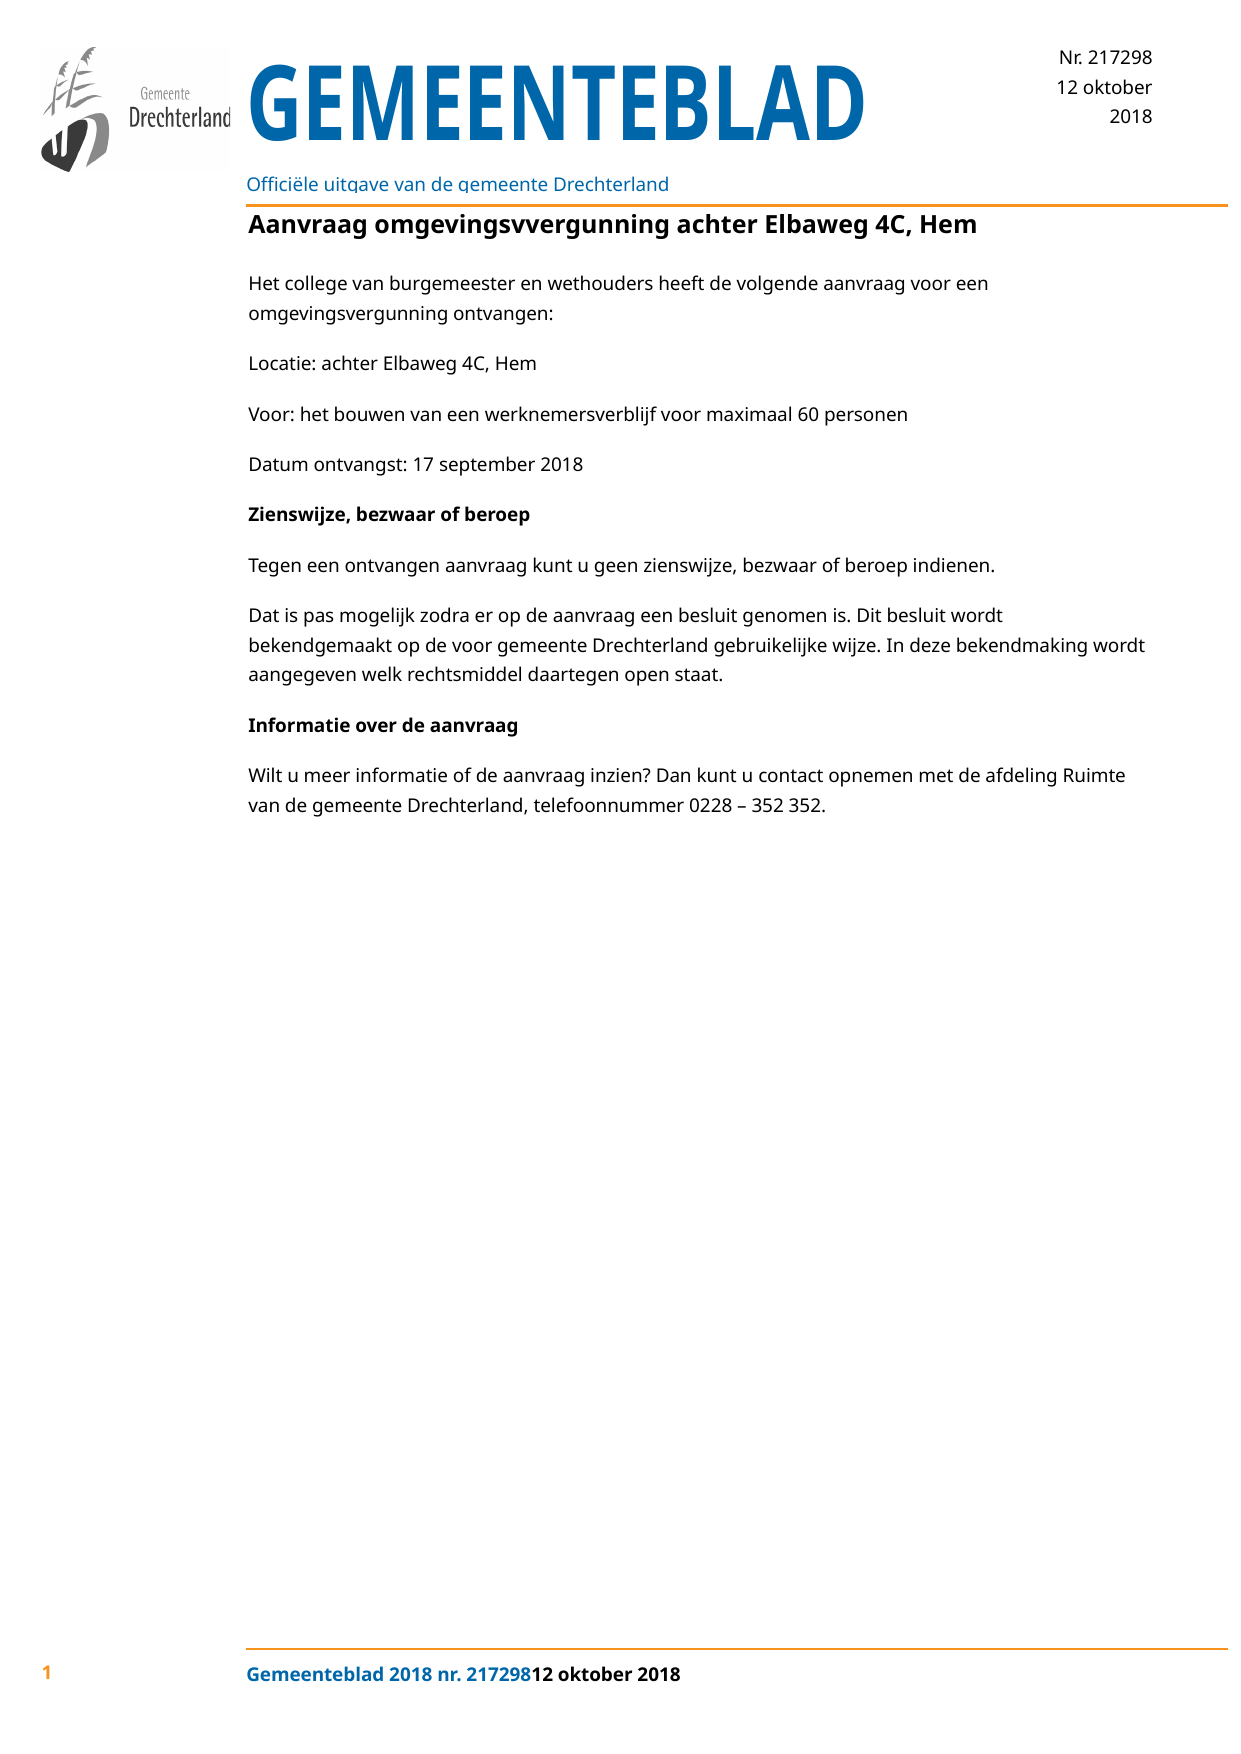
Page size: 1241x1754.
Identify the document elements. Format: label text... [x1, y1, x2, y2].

text Dat is pas mogelijk zodra er op de aanvraag een besluit genomen is. Dit besluit wordt bekendgemaakt op de voor gemeente Drechterland gebruikelijke wijze. In deze bekendmaking wordt aangegeven welk rechtsmiddel daartegen open staat. [248, 602, 1152, 687]
text Aanvraag omgevingsvvergunning achter Elbaweg 4C, Hem [248, 207, 1152, 241]
text Voor: het bouwen van een werknemersverblijf voor maximaal 60 personen [248, 401, 1152, 426]
text Het college van burgemeester en wethouders heeft de volgende aanvraag voor een omgevingsvergunning ontvangen: [248, 270, 1152, 326]
text Locatie: achter Elbaweg 4C, Hem [248, 350, 1152, 376]
text Informatie over de aanvraag [248, 712, 1152, 738]
text Zienswijze, bezwaar of beroep [248, 502, 1152, 527]
text Datum ontvangst: 17 september 2018 [248, 451, 1152, 477]
picture [41, 47, 231, 172]
text Tegen een ontvangen aanvraag kunt u geen zienswijze, bezwaar of beroep indienen. [248, 552, 1152, 578]
text Wilt u meer informatie of de aanvraag inzien? Dan kunt u contact opnemen met de afdeling Ruimte van de gemeente Drechterland, telefoonnummer 0228 – 352 352. [248, 762, 1152, 818]
